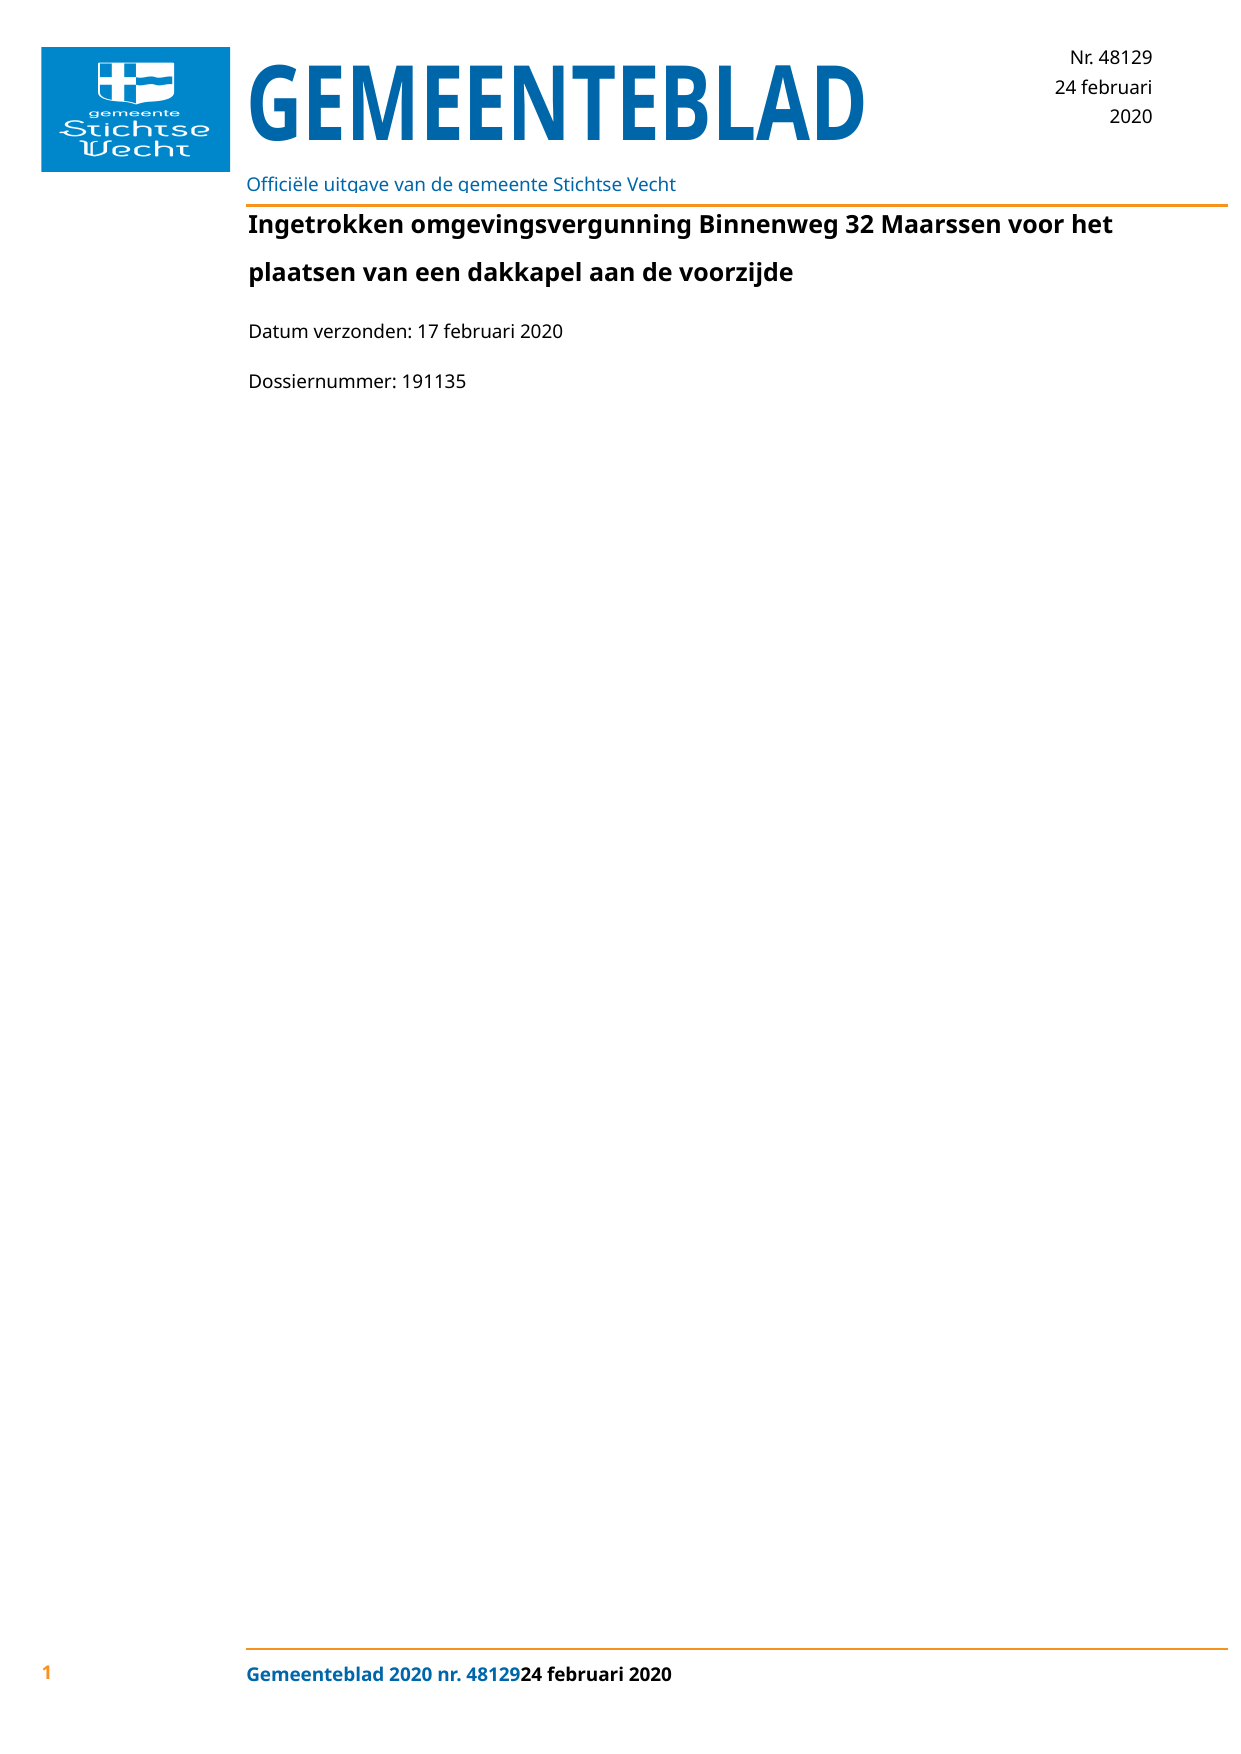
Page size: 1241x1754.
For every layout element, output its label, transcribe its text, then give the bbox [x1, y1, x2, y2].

text Ingetrokken omgevingsvergunning Binnenweg 32 Maarssen voor het plaatsen van een dakkapel aan de voorzijde [248, 207, 1152, 288]
picture [99, 63, 135, 101]
text Datum verzonden: 17 februari 2020 [248, 318, 1152, 344]
text Dossiernummer: 191135 [248, 368, 1152, 394]
picture [137, 63, 174, 103]
